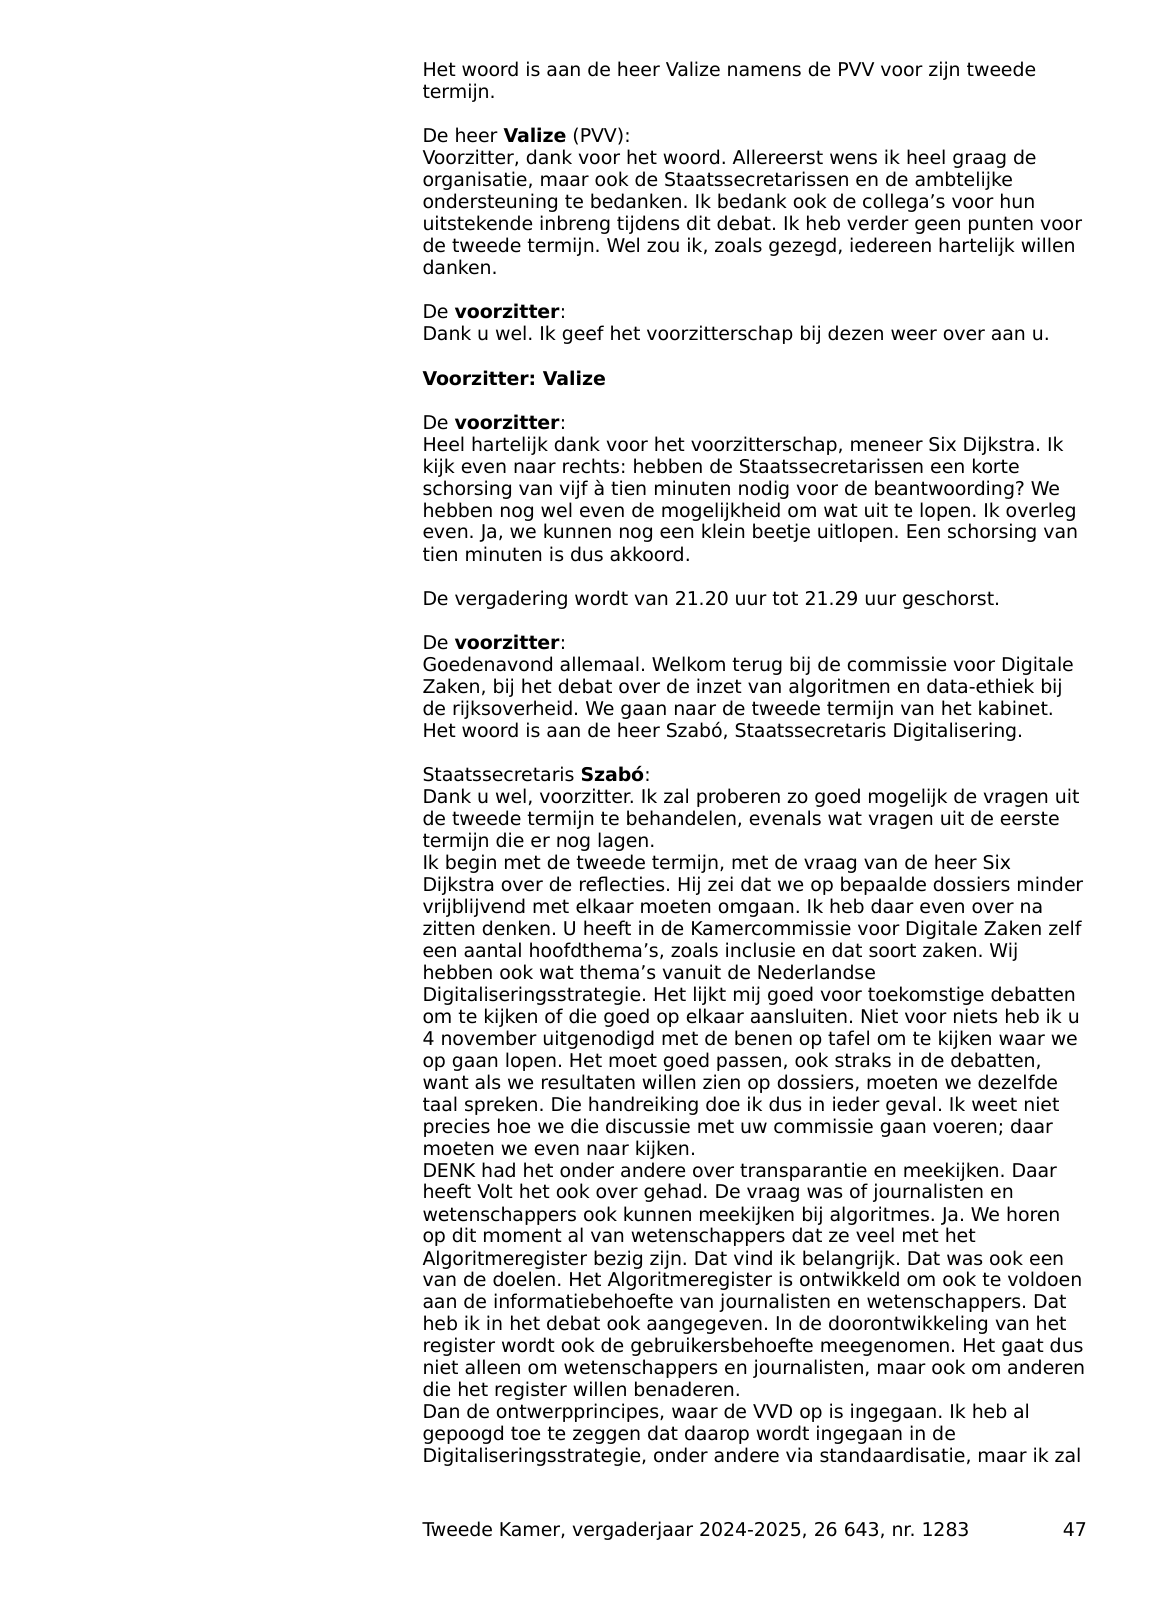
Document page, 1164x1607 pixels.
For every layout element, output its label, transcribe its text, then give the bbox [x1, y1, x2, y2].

text Ik begin met de tweede termijn, met de vraag van de heer Six Dijkstra over de reflecties. Hij zei dat we op bepaalde dossiers minder vrijblijvend met elkaar moeten omgaan. Ik heb daar even over na zitten denken. U heeft in de Kamercommissie voor Digitale Zaken zelf een aantal hoofdthema’s, zoals inclusie en dat soort zaken. Wij hebben ook wat thema’s vanuit de Nederlandse Digitaliseringsstrategie. Het lijkt mij goed voor toekomstige debatten om te kijken of die goed op elkaar aansluiten. Niet voor niets heb ik u 4 november uitgenodigd met de benen op tafel om te kijken waar we op gaan lopen. Het moet goed passen, ook straks in de debatten, want als we resultaten willen zien op dossiers, moeten we dezelfde taal spreken. Die handreiking doe ik dus in ieder geval. Ik weet niet precies hoe we die discussie met uw commissie gaan voeren; daar moeten we even naar kijken. [422, 852, 1087, 1159]
text DENK had het onder andere over transparantie en meekijken. Daar heeft Volt het ook over gehad. De vraag was of journalisten en wetenschappers ook kunnen meekijken bij algoritmes. Ja. We horen op dit moment al van wetenschappers dat ze veel met het Algoritmeregister bezig zijn. Dat vind ik belangrijk. Dat was ook een van de doelen. Het Algoritmeregister is ontwikkeld om ook te voldoen aan de informatiebehoefte van journalisten en wetenschappers. Dat heb ik in het debat ook aangegeven. In de doorontwikkeling van het register wordt ook de gebruikersbehoefte meegenomen. Het gaat dus niet alleen om wetenschappers en journalisten, maar ook om anderen die het register willen benaderen. [422, 1159, 1087, 1401]
text De voorzitter: [422, 301, 1087, 323]
subtitle Voorzitter: Valize [422, 367, 1087, 389]
text De voorzitter: [422, 412, 1087, 433]
text De vergadering wordt van 21.20 uur tot 21.29 uur geschorst. [422, 588, 1087, 609]
text De heer Valize (PVV): [422, 125, 1087, 147]
text Dan de ontwerpprincipes, waar de VVD op is ingegaan. Ik heb al gepoogd toe te zeggen dat daarop wordt ingegaan in de Digitaliseringsstrategie, onder andere via standaardisatie, maar ik zal [422, 1401, 1087, 1467]
text Goedenavond allemaal. Welkom terug bij de commissie voor Digitale Zaken, bij het debat over de inzet van algoritmen en data-ethiek bij de rijksoverheid. We gaan naar de tweede termijn van het kabinet. Het woord is aan de heer Szabó, Staatssecretaris Digitalisering. [422, 654, 1087, 742]
text Heel hartelijk dank voor het voorzitterschap, meneer Six Dijkstra. Ik kijk even naar rechts: hebben de Staatssecretarissen een korte schorsing van vijf à tien minuten nodig voor de beantwoording? We hebben nog wel even de mogelijkheid om wat uit te lopen. Ik overleg even. Ja, we kunnen nog een klein beetje uitlopen. Een schorsing van tien minuten is dus akkoord. [422, 433, 1087, 565]
text Dank u wel, voorzitter. Ik zal proberen zo goed mogelijk de vragen uit de tweede termijn te behandelen, evenals wat vragen uit de eerste termijn die er nog lagen. [422, 786, 1087, 852]
text Voorzitter, dank voor het woord. Allereerst wens ik heel graag de organisatie, maar ook de Staatssecretarissen en de ambtelijke ondersteuning te bedanken. Ik bedank ook de collega’s voor hun uitstekende inbreng tijdens dit debat. Ik heb verder geen punten voor de tweede termijn. Wel zou ik, zoals gezegd, iedereen hartelijk willen danken. [422, 147, 1087, 279]
text De voorzitter: [422, 632, 1087, 654]
text Het woord is aan de heer Valize namens de PVV voor zijn tweede termijn. [422, 59, 1087, 103]
text Staatssecretaris Szabó: [422, 764, 1087, 786]
text Dank u wel. Ik geef het voorzitterschap bij dezen weer over aan u. [422, 323, 1087, 345]
